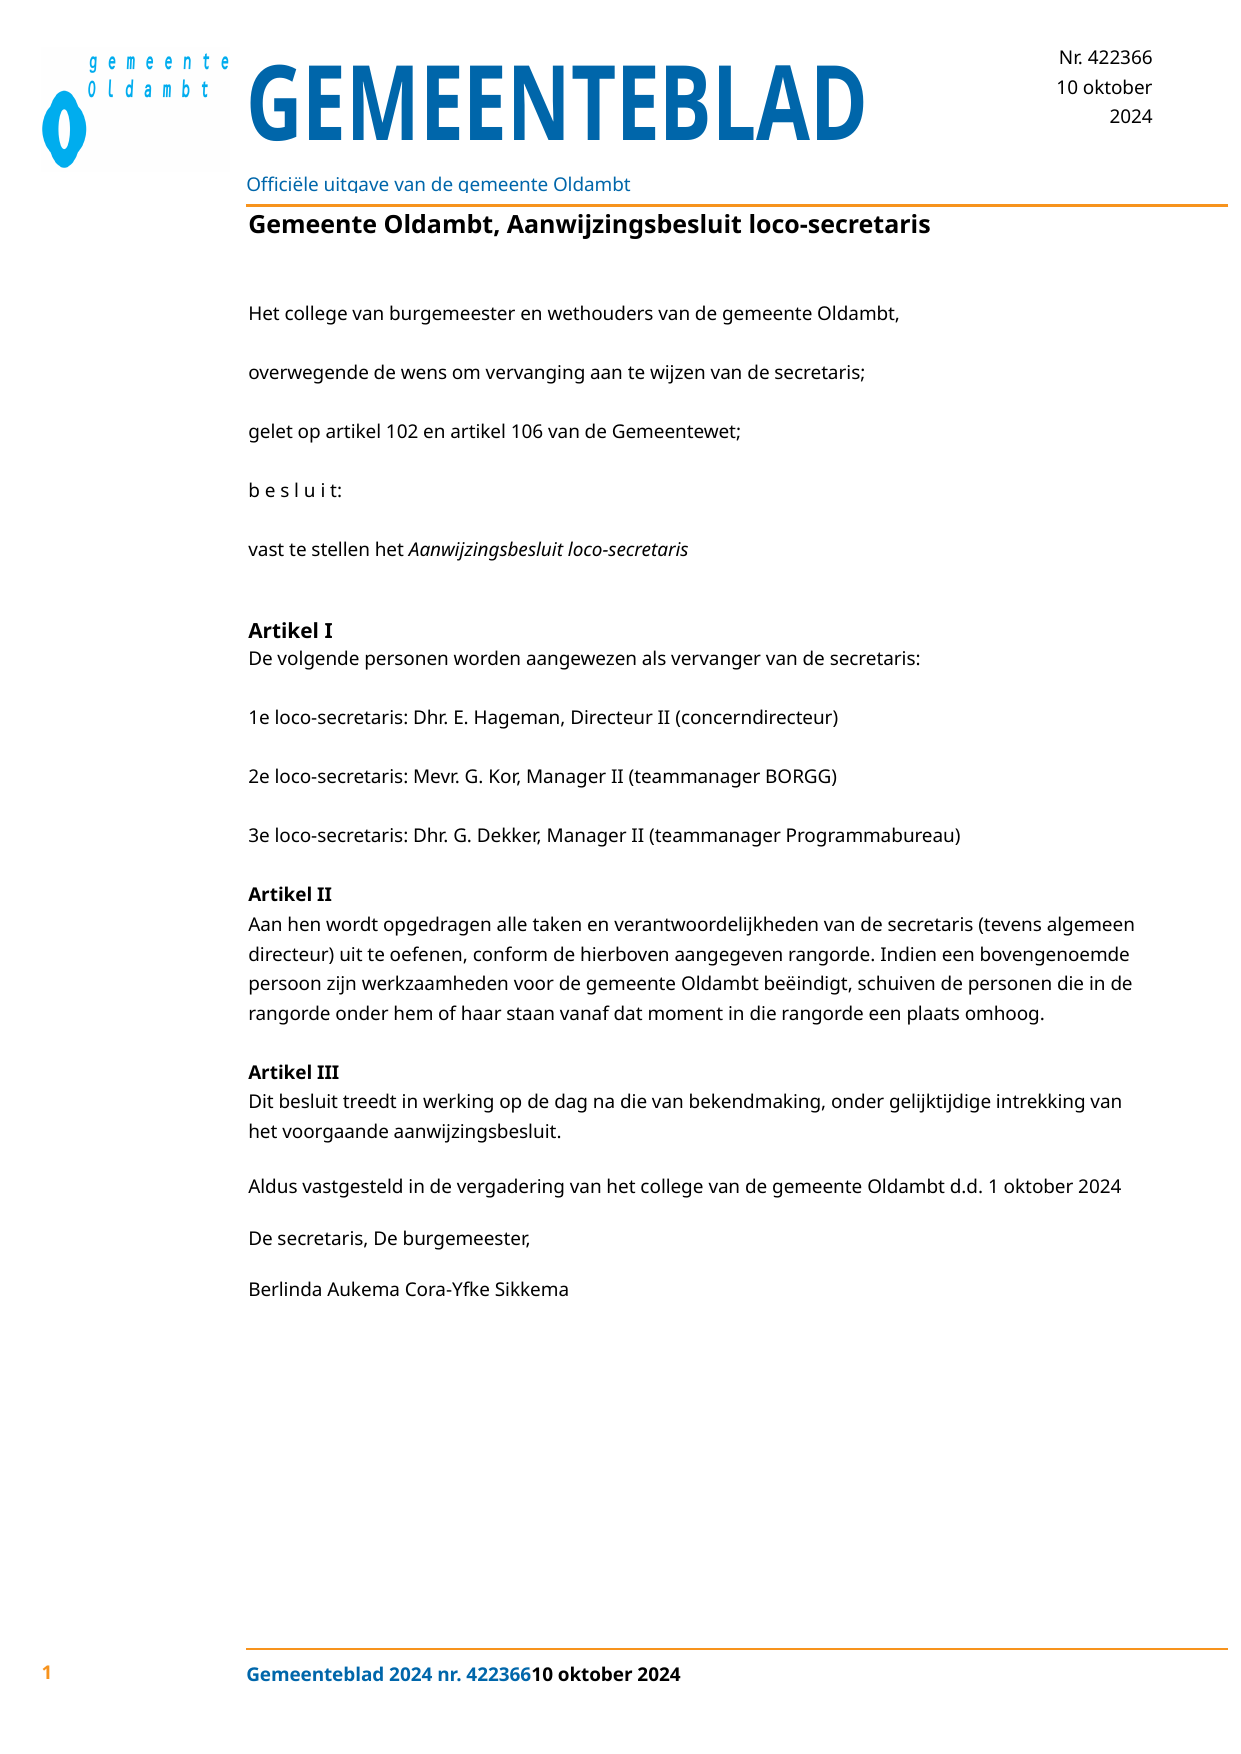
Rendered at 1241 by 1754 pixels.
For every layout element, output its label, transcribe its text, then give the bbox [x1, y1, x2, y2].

text Gemeente Oldambt, Aanwijzingsbesluit loco-secretaris [248, 207, 1152, 241]
text b e s l u i t: [248, 477, 1152, 503]
text Het college van burgemeester en wethouders van de gemeente Oldambt, [248, 300, 1152, 326]
text Aldus vastgesteld in de vergadering van het college van de gemeente Oldambt d.d. 1 oktober 2024 [248, 1174, 1152, 1199]
text Aan hen wordt opgedragen alle taken en verantwoordelijkheden van de secretaris (tevens algemeen directeur) uit te oefenen, conform de hierboven aangegeven rangorde. Indien een bovengenoemde persoon zijn werkzaamheden voor de gemeente Oldambt beëindigt, schuiven de personen die in de rangorde onder hem of haar staan vanaf dat moment in die rangorde een plaats omhoog. [248, 911, 1152, 1026]
text gelet op artikel 102 en artikel 106 van de Gemeentewet; [248, 418, 1152, 444]
text Artikel II [248, 882, 1152, 907]
text vast te stellen het Aanwijzingsbesluit loco-secretaris [248, 537, 1152, 562]
text Artikel I [248, 617, 1152, 645]
text De volgende personen worden aangewezen als vervanger van de secretaris: [248, 645, 1152, 671]
text Dit besluit treedt in werking op de dag na die van bekendmaking, onder gelijktijdige intrekking van het voorgaande aanwijzingsbesluit. [248, 1089, 1152, 1144]
text Artikel III [248, 1059, 1152, 1085]
text 1e loco-secretaris: Dhr. E. Hageman, Directeur II (concerndirecteur) [248, 704, 1152, 730]
picture [41, 47, 231, 172]
text overwegende de wens om vervanging aan te wijzen van de secretaris; [248, 359, 1152, 385]
text Berlinda Aukema Cora-Yfke Sikkema [248, 1277, 1152, 1302]
text 3e loco-secretaris: Dhr. G. Dekker, Manager II (teammanager Programmabureau) [248, 822, 1152, 848]
text De secretaris, De burgemeester, [248, 1225, 1152, 1251]
text 2e loco-secretaris: Mevr. G. Kor, Manager II (teammanager BORGG) [248, 763, 1152, 789]
